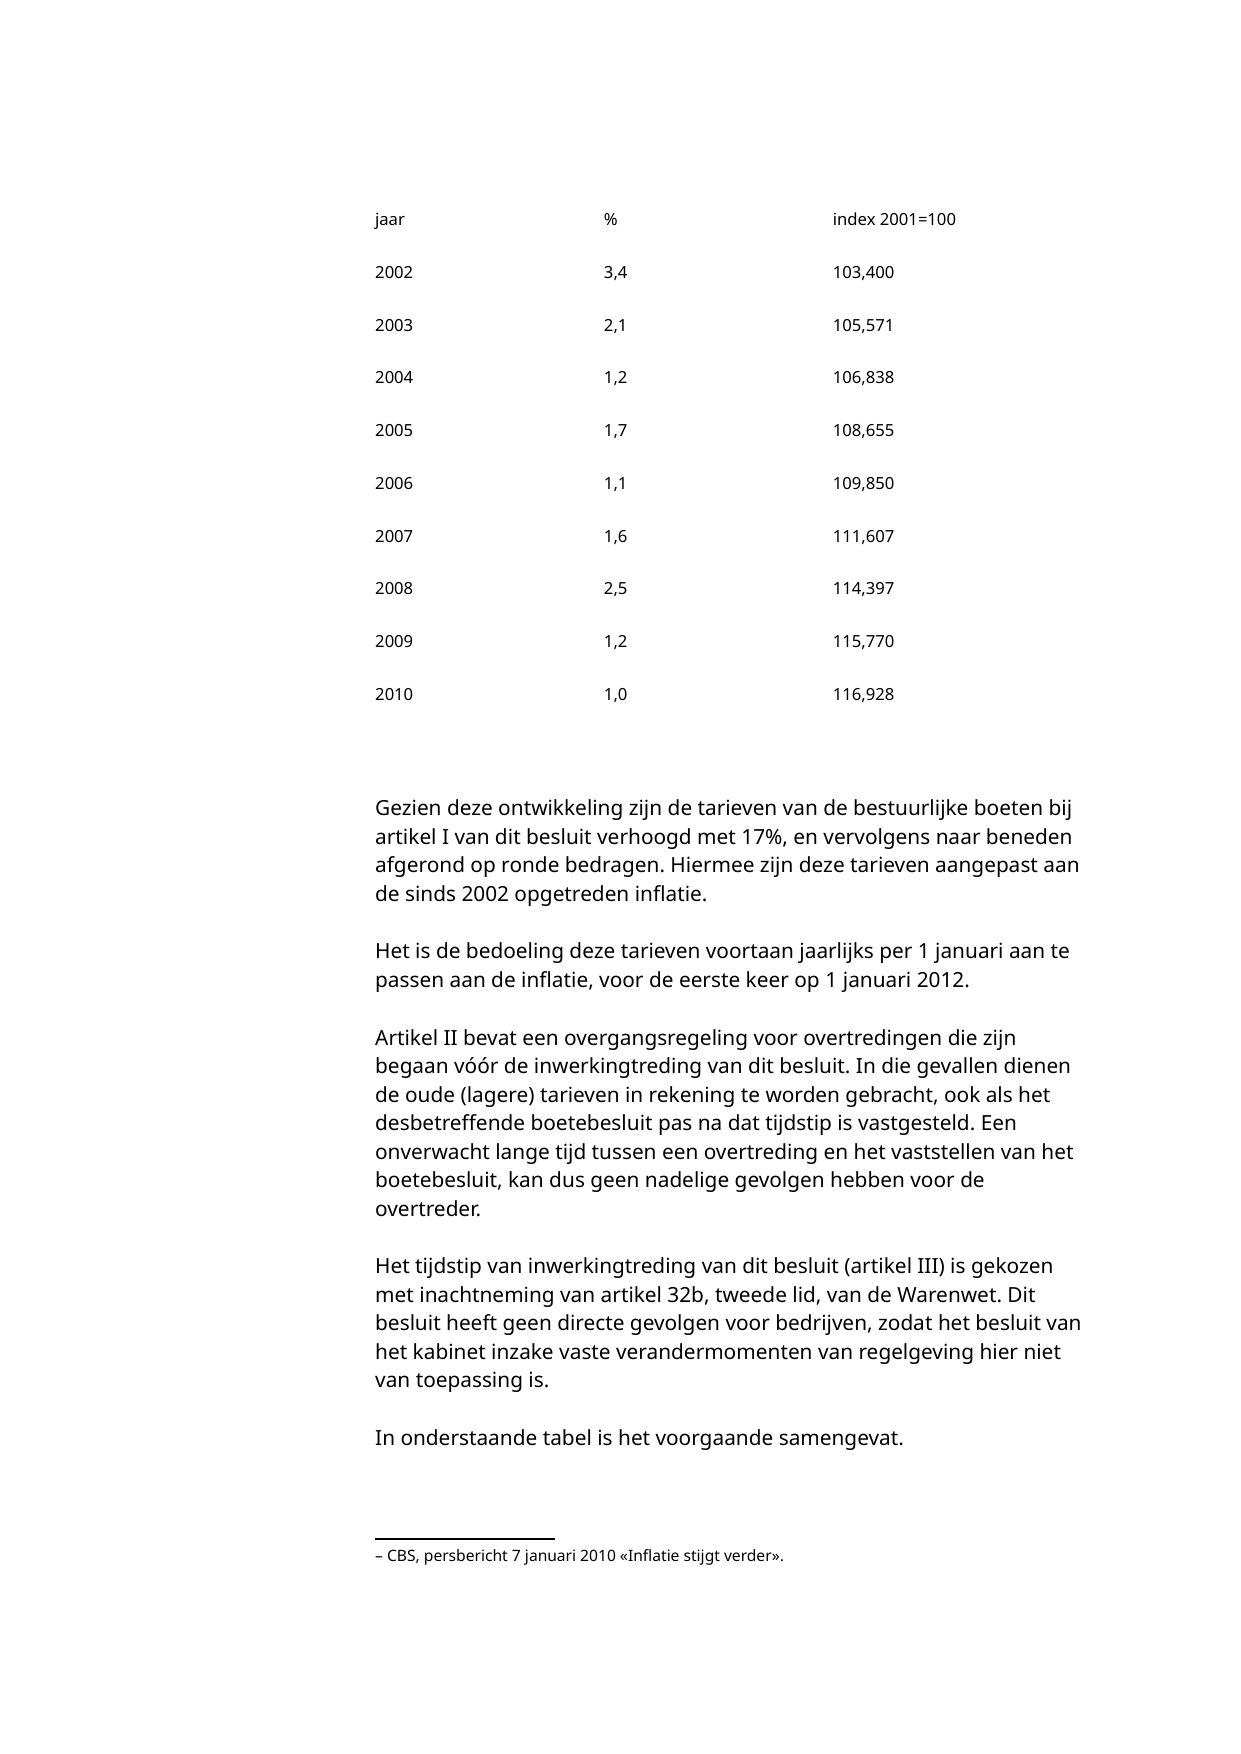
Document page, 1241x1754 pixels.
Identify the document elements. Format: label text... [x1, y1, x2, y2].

table_cell 2005 [375, 419, 604, 471]
text – CBS, persbericht 7 januari 2010 «Inflatie stijgt verder». [375, 1538, 1090, 1566]
table_cell 116,928 [833, 682, 1090, 735]
table_cell 2009 [375, 630, 604, 682]
table_cell 2004 [375, 366, 604, 419]
table_cell 2,1 [604, 313, 833, 366]
table_cell 106,838 [833, 366, 1090, 419]
table_header jaar [375, 208, 604, 261]
table_cell 1,7 [604, 419, 833, 471]
table_cell 1,2 [604, 630, 833, 682]
table_cell 111,607 [833, 524, 1090, 577]
table_cell 1,2 [604, 366, 833, 419]
table_cell 109,850 [833, 471, 1090, 524]
table_header index 2001=100 [833, 208, 1090, 261]
text Gezien deze ontwikkeling zijn de tarieven van de bestuurlijke boeten bij artikel I van dit besluit verhoogd met 17%, en vervolgens naar beneden afgerond op ronde bedragen. Hiermee zijn deze tarieven aangepast aan de sinds 2002 opgetreden inflatie. [375, 793, 1090, 907]
table_cell 115,770 [833, 630, 1090, 682]
text Het is de bedoeling deze tarieven voortaan jaarlijks per 1 januari aan te passen aan de inflatie, voor de eerste keer op 1 januari 2012. [375, 937, 1090, 993]
text Het tijdstip van inwerkingtreding van dit besluit (artikel III) is gekozen met inachtneming van artikel 32b, tweede lid, van de Warenwet. Dit besluit heeft geen directe gevolgen voor bedrijven, zodat het besluit van het kabinet inzake vaste verandermomenten van regelgeving hier niet van toepassing is. [375, 1252, 1090, 1394]
table_cell 3,4 [604, 261, 833, 313]
table_cell 2,5 [604, 577, 833, 629]
table_cell 1,0 [604, 682, 833, 735]
table_header % [604, 208, 833, 261]
table_cell 103,400 [833, 261, 1090, 313]
table_cell 2007 [375, 524, 604, 577]
table_cell 1,6 [604, 524, 833, 577]
table_cell 2002 [375, 261, 604, 313]
table_cell 105,571 [833, 313, 1090, 366]
table_cell 2008 [375, 577, 604, 629]
table_cell 2006 [375, 471, 604, 524]
text Artikel II bevat een overgangsregeling voor overtredingen die zijn begaan vóór de inwerkingtreding van dit besluit. In die gevallen dienen de oude (lagere) tarieven in rekening te worden gebracht, ook als het desbetreffende boetebesluit pas na dat tijdstip is vastgesteld. Een onverwacht lange tijd tussen een overtreding en het vaststellen van het boetebesluit, kan dus geen nadelige gevolgen hebben voor de overtreder. [375, 1023, 1090, 1222]
table_cell 2010 [375, 682, 604, 735]
text In onderstaande tabel is het voorgaande samengevat. [375, 1423, 1090, 1452]
table_cell 108,655 [833, 419, 1090, 471]
table_cell 1,1 [604, 471, 833, 524]
table_cell 114,397 [833, 577, 1090, 629]
table_cell 2003 [375, 313, 604, 366]
